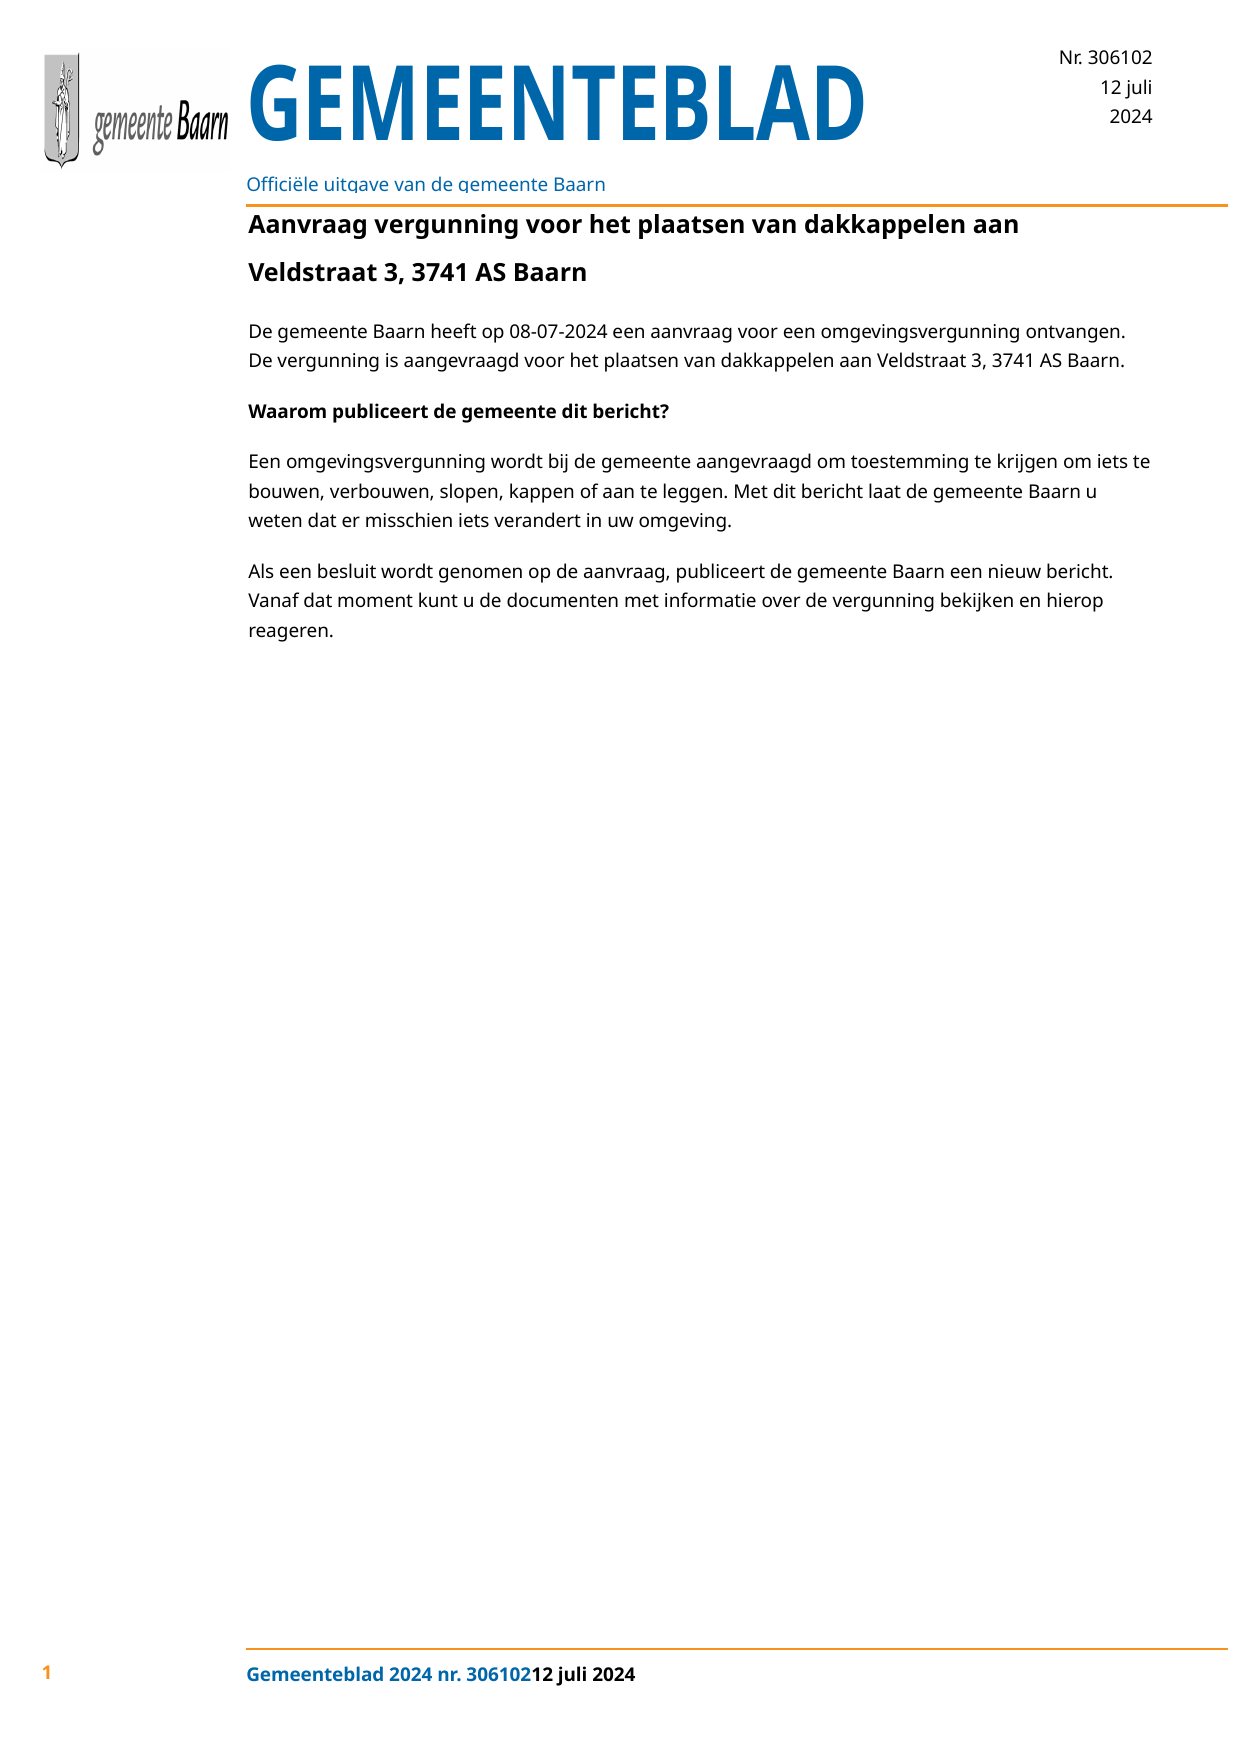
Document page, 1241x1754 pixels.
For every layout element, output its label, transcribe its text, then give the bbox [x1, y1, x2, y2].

text De gemeente Baarn heeft op 08-07-2024 een aanvraag voor een omgevingsvergunning ontvangen. De vergunning is aangevraagd voor het plaatsen van dakkappelen aan Veldstraat 3, 3741 AS Baarn. [248, 318, 1152, 373]
picture [41, 47, 231, 172]
text Aanvraag vergunning voor het plaatsen van dakkappelen aan Veldstraat 3, 3741 AS Baarn [248, 207, 1152, 288]
text Waarom publiceert de gemeente dit bericht? [248, 398, 1152, 424]
text Als een besluit wordt genomen op de aanvraag, publiceert de gemeente Baarn een nieuw bericht. Vanaf dat moment kunt u de documenten met informatie over de vergunning bekijken en hierop reageren. [248, 558, 1152, 643]
text Een omgevingsvergunning wordt bij de gemeente aangevraagd om toestemming te krijgen om iets te bouwen, verbouwen, slopen, kappen of aan te leggen. Met dit bericht laat de gemeente Baarn u weten dat er misschien iets verandert in uw omgeving. [248, 448, 1152, 533]
